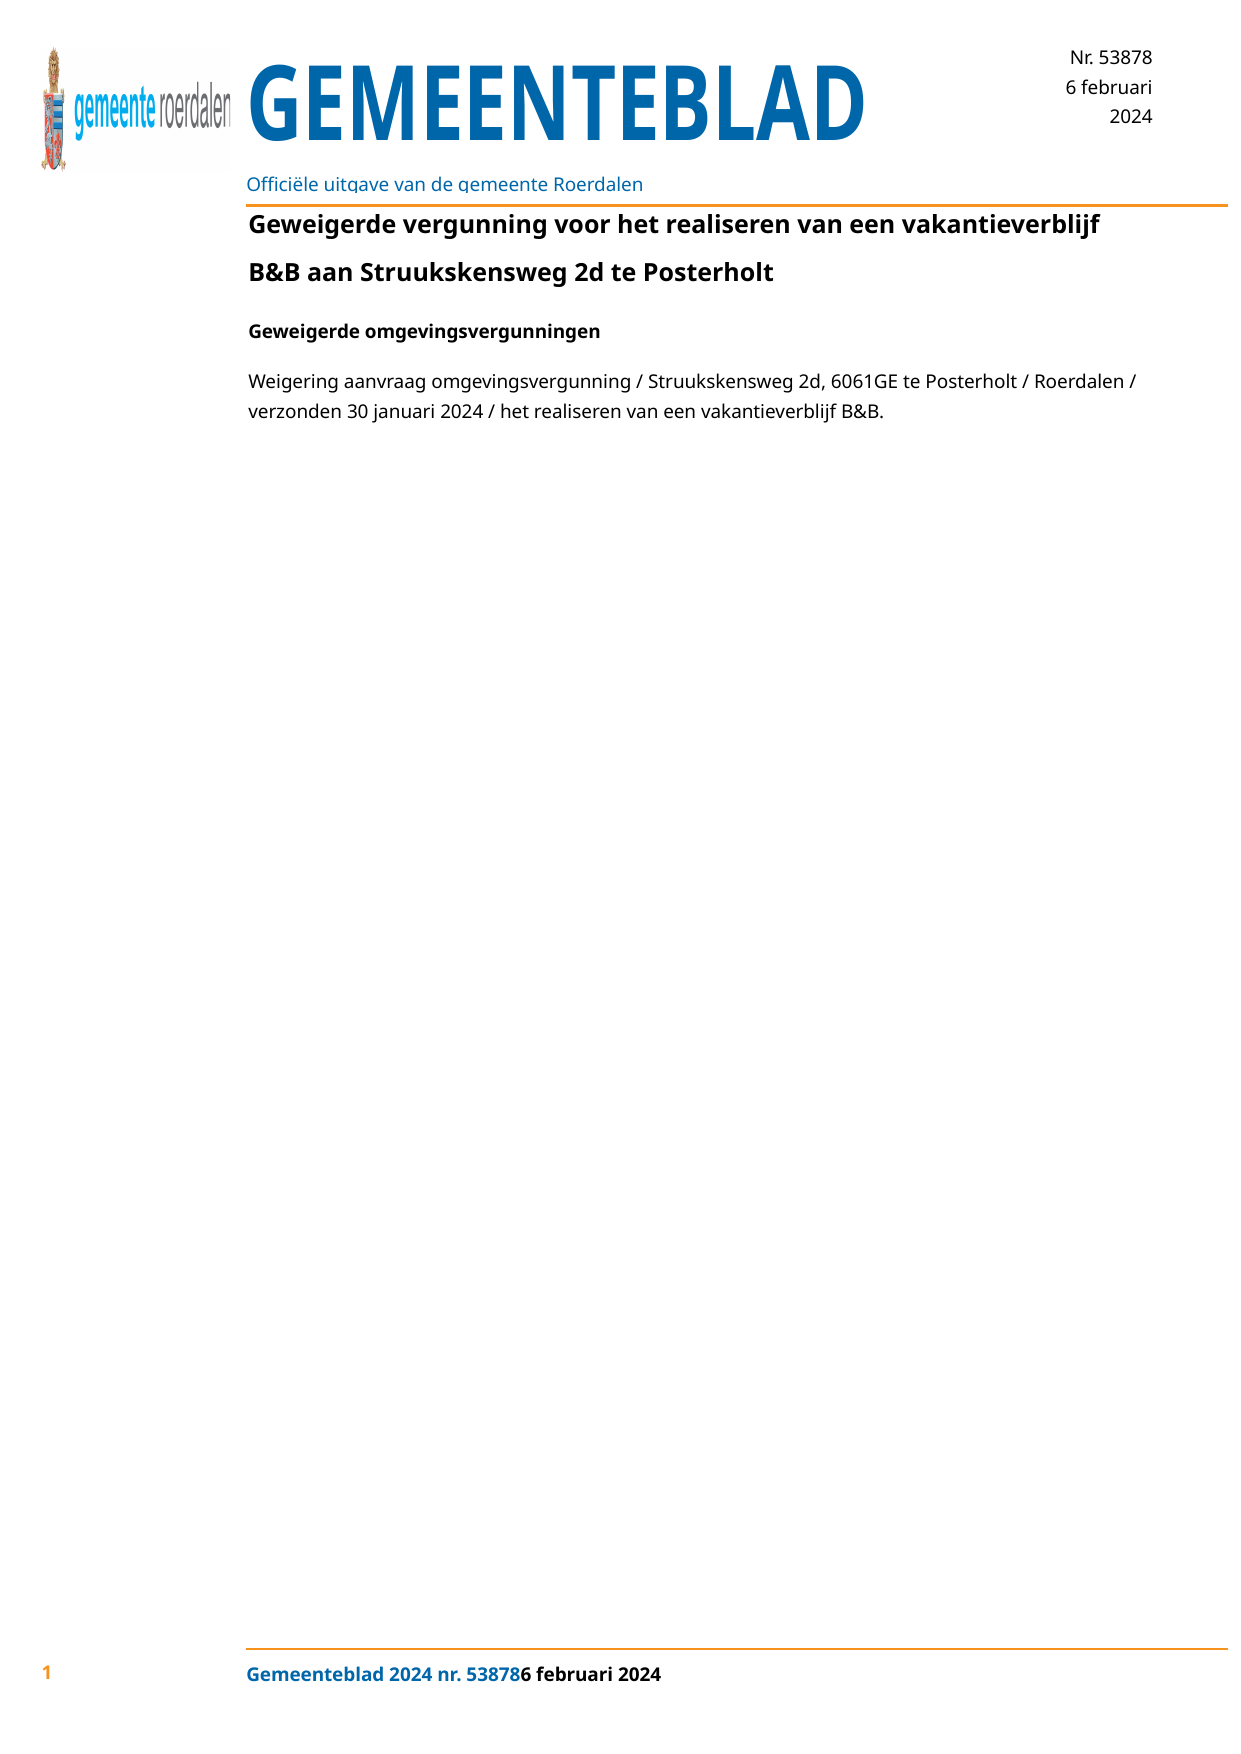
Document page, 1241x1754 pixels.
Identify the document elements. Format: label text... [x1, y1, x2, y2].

text Weigering aanvraag omgevingsvergunning / Struukskensweg 2d, 6061GE te Posterholt / Roerdalen / verzonden 30 januari 2024 / het realiseren van een vakantieverblijf B&B. [248, 368, 1152, 424]
picture [41, 47, 231, 172]
text Geweigerde vergunning voor het realiseren van een vakantieverblijf B&B aan Struukskensweg 2d te Posterholt [248, 207, 1152, 288]
text Geweigerde omgevingsvergunningen [248, 318, 1152, 344]
